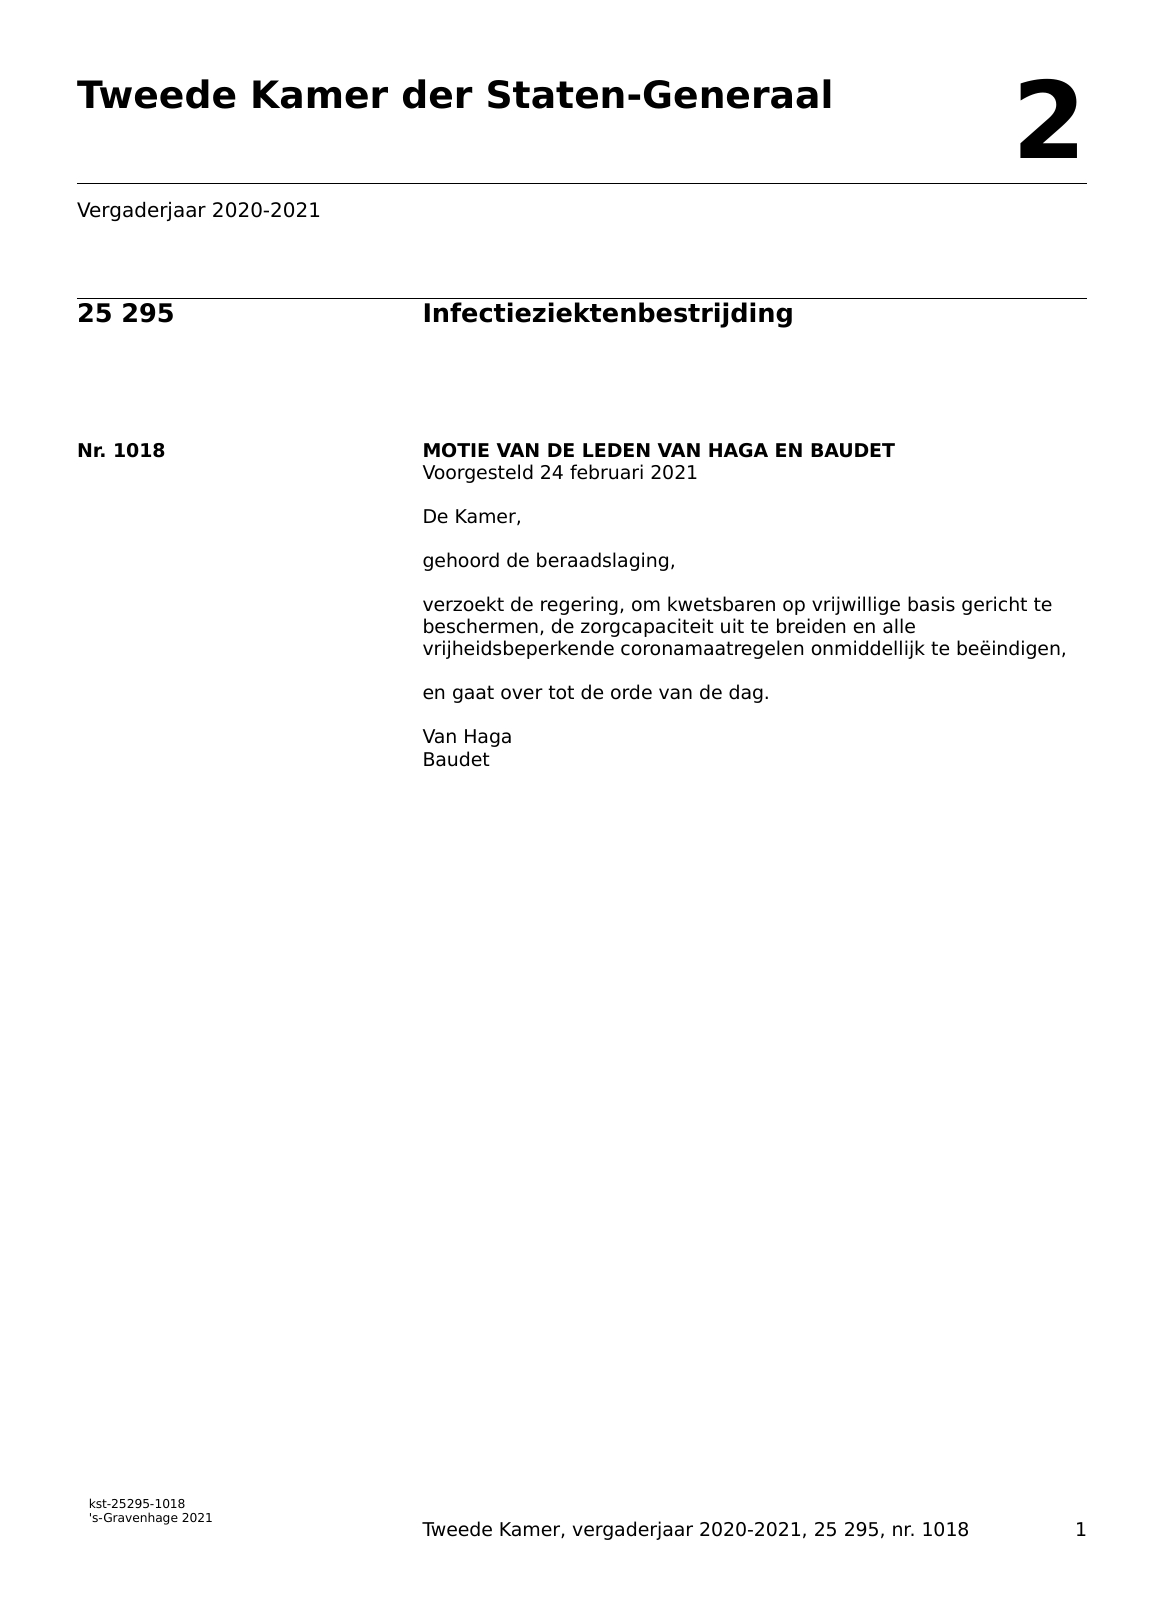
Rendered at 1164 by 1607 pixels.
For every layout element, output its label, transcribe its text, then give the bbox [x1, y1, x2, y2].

text Baudet [422, 748, 1087, 770]
table_header 2 [886, 59, 1087, 183]
text 's-Gravenhage 2021 [88, 1511, 323, 1525]
text verzoekt de regering, om kwetsbaren op vrijwillige basis gericht te beschermen, de zorgcapaciteit uit te breiden en alle vrijheidsbeperkende coronamaatregelen onmiddellijk te beëindigen, [422, 594, 1087, 660]
table_cell Vergaderjaar 2020-2021 [77, 184, 1087, 298]
text Voorgesteld 24 februari 2021 [422, 462, 1087, 484]
text en gaat over tot de orde van de dag. [422, 682, 1087, 704]
text De Kamer, [422, 506, 1087, 528]
subtitle 25 295 Infectieziektenbestrijding [77, 299, 1087, 329]
text kst-25295-1018 [88, 1497, 323, 1511]
table_header Tweede Kamer der Staten-Generaal [77, 59, 886, 183]
text Van Haga [422, 726, 1087, 748]
text gehoord de beraadslaging, [422, 550, 1087, 572]
subtitle Nr. 1018 MOTIE VAN DE LEDEN VAN HAGA EN BAUDET [77, 440, 1087, 462]
